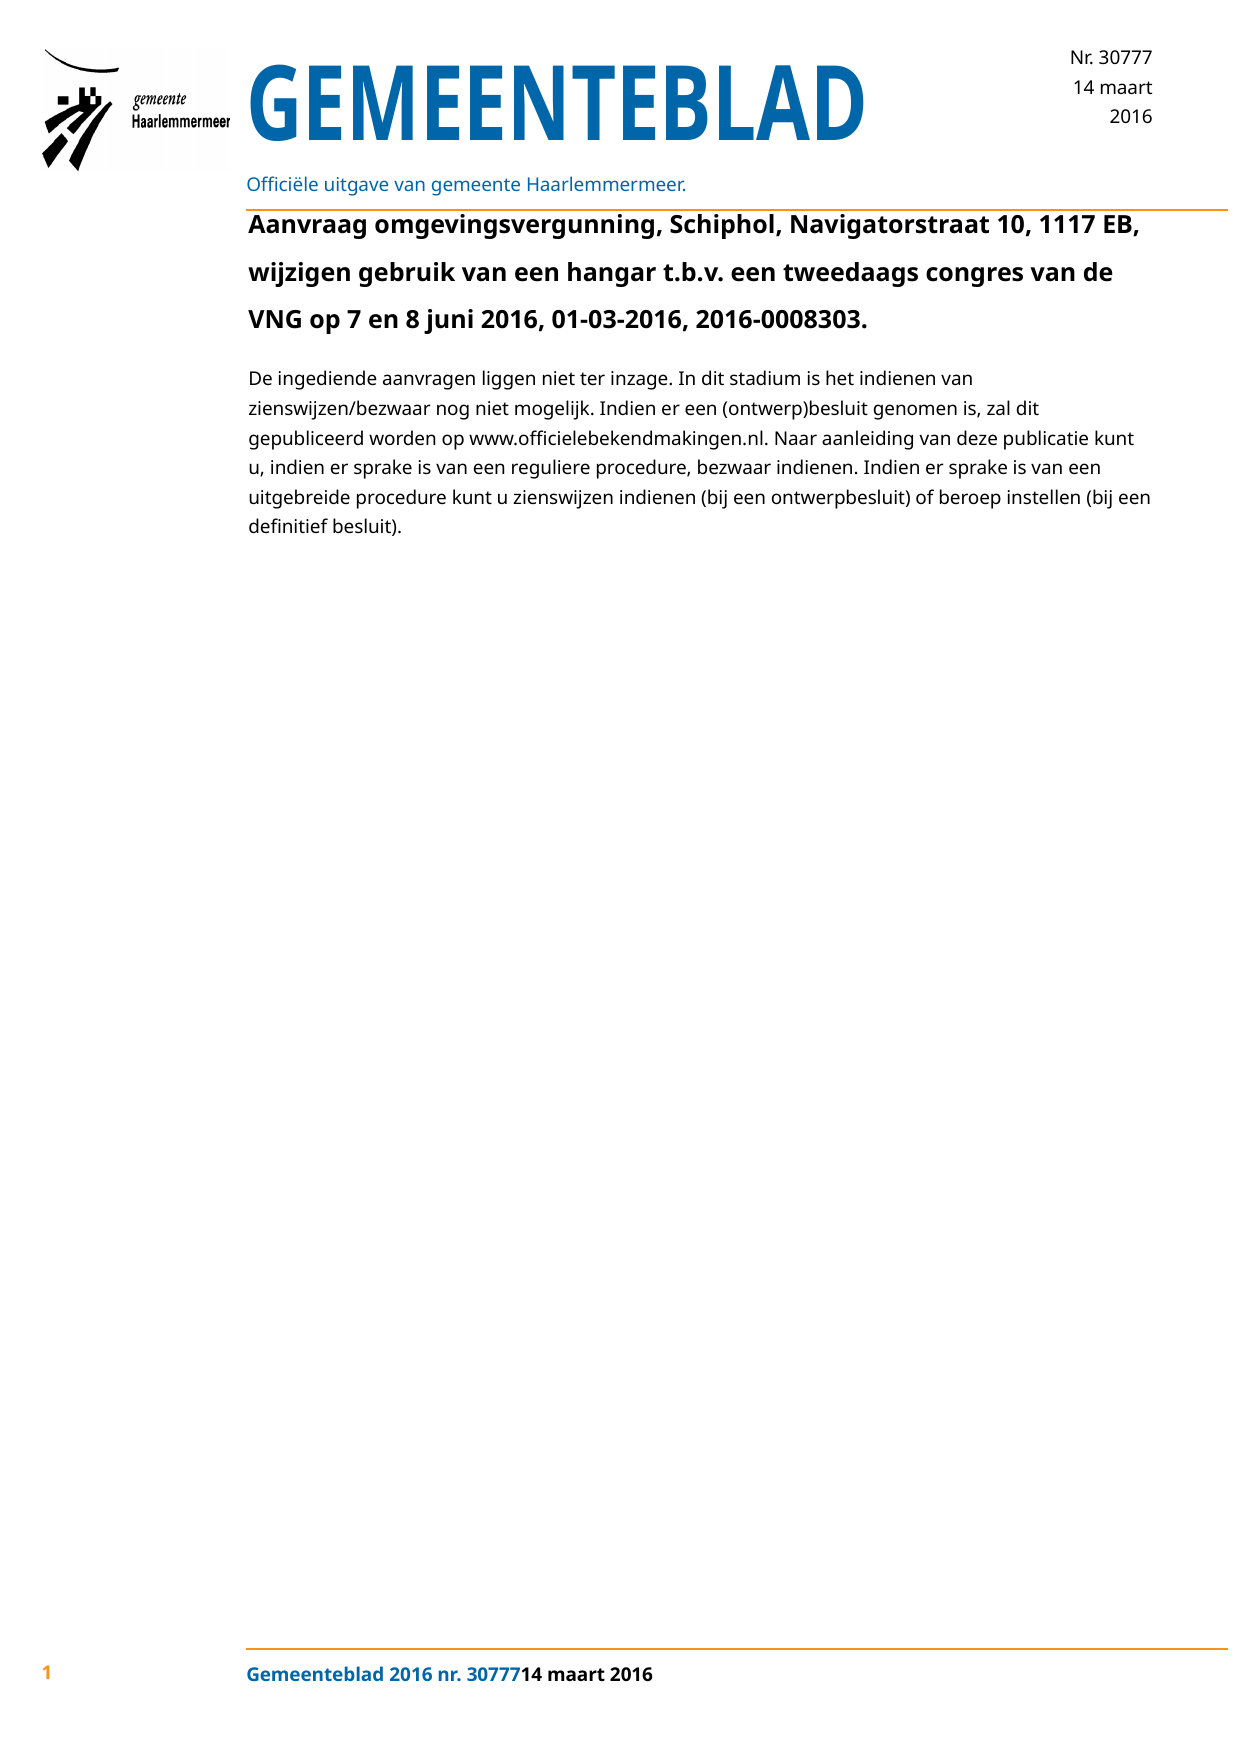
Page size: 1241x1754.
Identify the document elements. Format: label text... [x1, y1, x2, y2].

text Aanvraag omgevingsvergunning, Schiphol, Navigatorstraat 10, 1117 EB, wijzigen gebruik van een hangar t.b.v. een tweedaags congres van de VNG op 7 en 8 juni 2016, 01-03-2016, 2016-0008303. [248, 211, 1152, 336]
text De ingediende aanvragen liggen niet ter inzage. In dit stadium is het indienen van zienswijzen/bezwaar nog niet mogelijk. Indien er een (ontwerp)besluit genomen is, zal dit gepubliceerd worden op www.officielebekendmakingen.nl. Naar aanleiding van deze publicatie kunt u, indien er sprake is van een reguliere procedure, bezwaar indienen. Indien er sprake is van een uitgebreide procedure kunt u zienswijzen indienen (bij een ontwerpbesluit) of beroep instellen (bij een definitief besluit). [248, 366, 1152, 539]
picture [41, 47, 231, 172]
